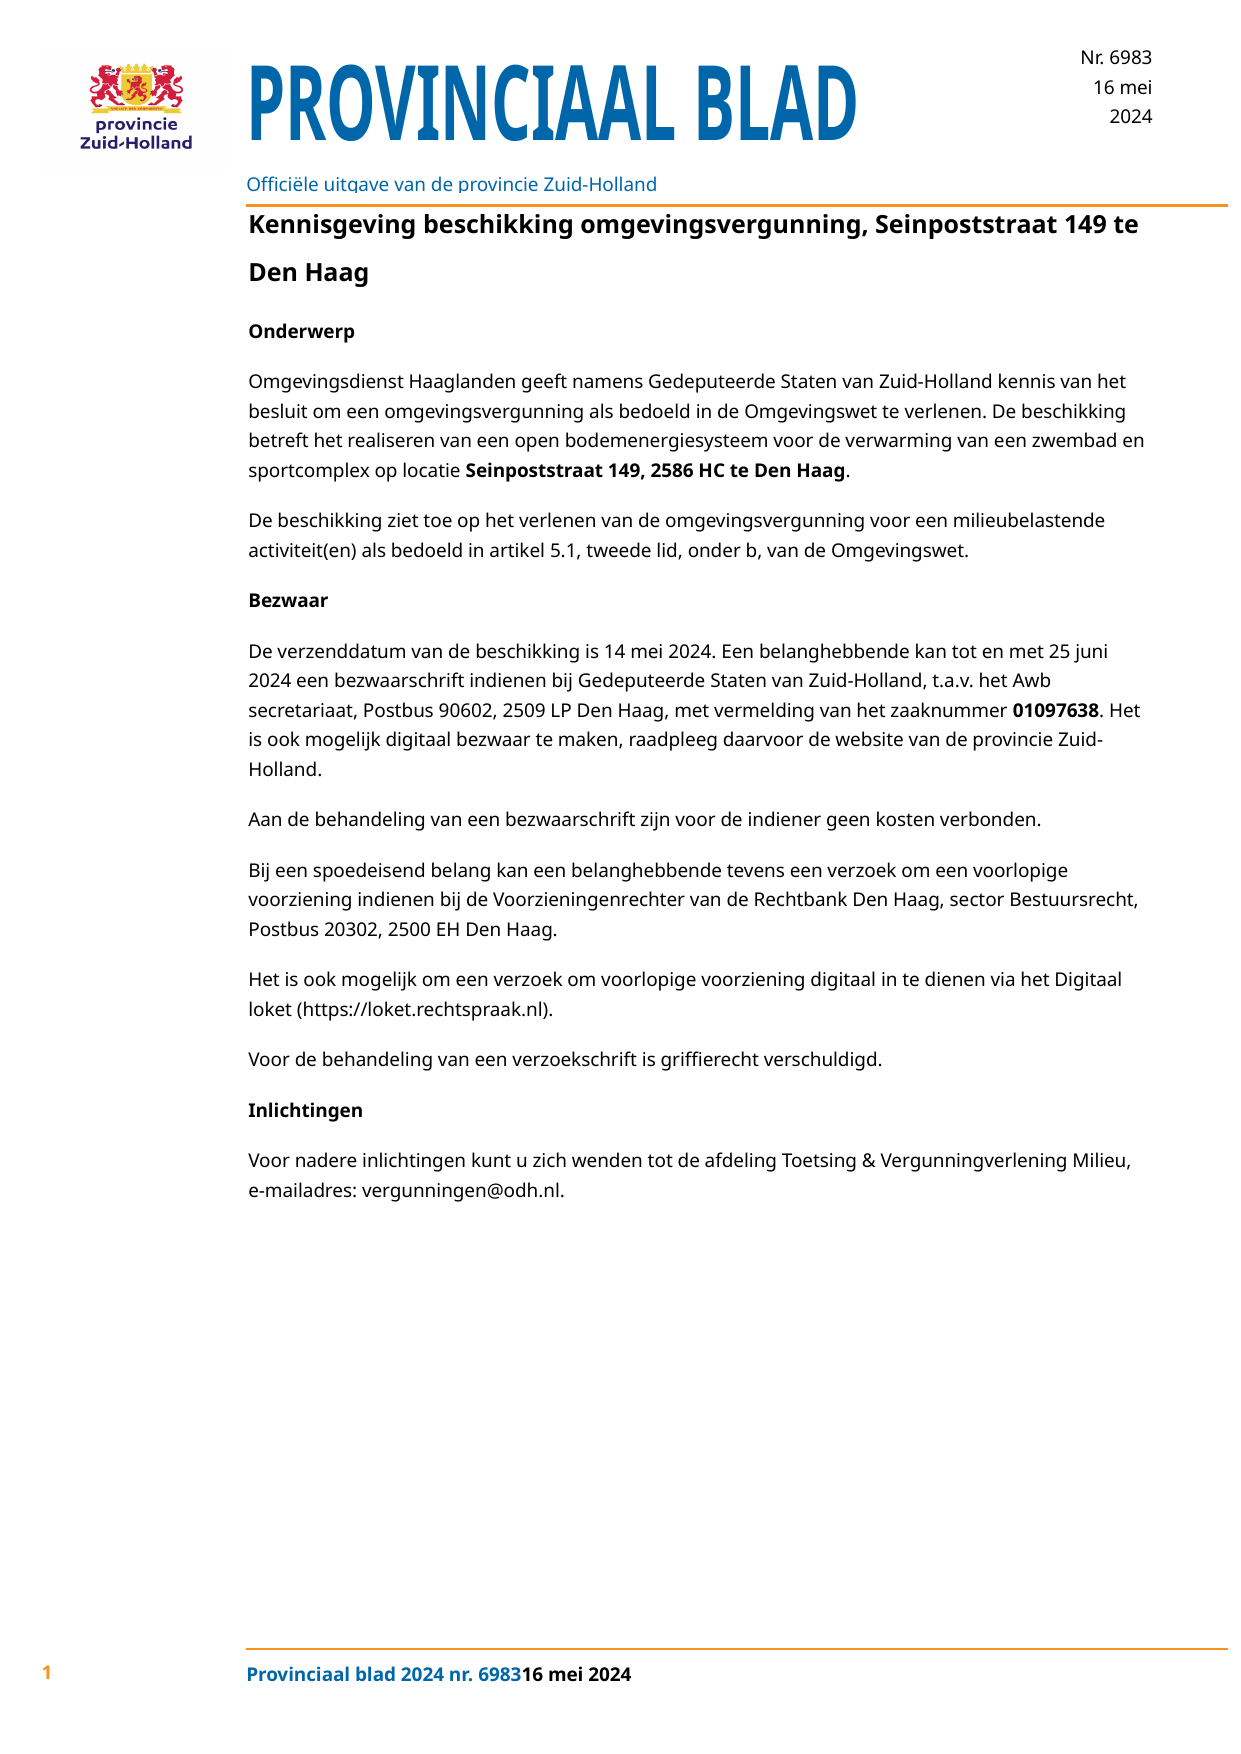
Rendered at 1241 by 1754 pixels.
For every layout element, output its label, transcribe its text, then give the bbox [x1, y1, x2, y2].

text Omgevingsdienst Haaglanden geeft namens Gedeputeerde Staten van Zuid-Holland kennis van het besluit om een omgevingsvergunning als bedoeld in de Omgevingswet te verlenen. De beschikking betreft het realiseren van een open bodemenergiesysteem voor de verwarming van een zwembad en sportcomplex op locatie Seinpoststraat 149, 2586 HC te Den Haag. [248, 368, 1152, 483]
text Inlichtingen [248, 1097, 1152, 1123]
text Onderwerp [248, 318, 1152, 344]
text Voor nadere inlichtingen kunt u zich wenden tot de afdeling Toetsing & Vergunningverlening Milieu, e-mailadres: vergunningen@odh.nl. [248, 1147, 1152, 1203]
text Bij een spoedeisend belang kan een belanghebbende tevens een verzoek om een voorlopige voorziening indienen bij de Voorzieningenrechter van de Rechtbank Den Haag, sector Bestuursrecht, Postbus 20302, 2500 EH Den Haag. [248, 857, 1152, 942]
picture [41, 47, 231, 172]
text De verzenddatum van de beschikking is 14 mei 2024. Een belanghebbende kan tot en met 25 juni 2024 een bezwaarschrift indienen bij Gedeputeerde Staten van Zuid-Holland, t.a.v. het Awb secretariaat, Postbus 90602, 2509 LP Den Haag, met vermelding van het zaaknummer 01097638. Het is ook mogelijk digitaal bezwaar te maken, raadpleeg daarvoor de website van de provincie Zuid-Holland. [248, 638, 1152, 782]
text Het is ook mogelijk om een verzoek om voorlopige voorziening digitaal in te dienen via het Digitaal loket (https://loket.rechtspraak.nl). [248, 967, 1152, 1022]
text Kennisgeving beschikking omgevingsvergunning, Seinpoststraat 149 te Den Haag [248, 207, 1152, 288]
text Bezwaar [248, 587, 1152, 613]
text Aan de behandeling van een bezwaarschrift zijn voor de indiener geen kosten verbonden. [248, 807, 1152, 832]
text Voor de behandeling van een verzoekschrift is griffierecht verschuldigd. [248, 1047, 1152, 1072]
text De beschikking ziet toe op het verlenen van de omgevingsvergunning voor een milieubelastende activiteit(en) als bedoeld in artikel 5.1, tweede lid, onder b, van de Omgevingswet. [248, 507, 1152, 563]
